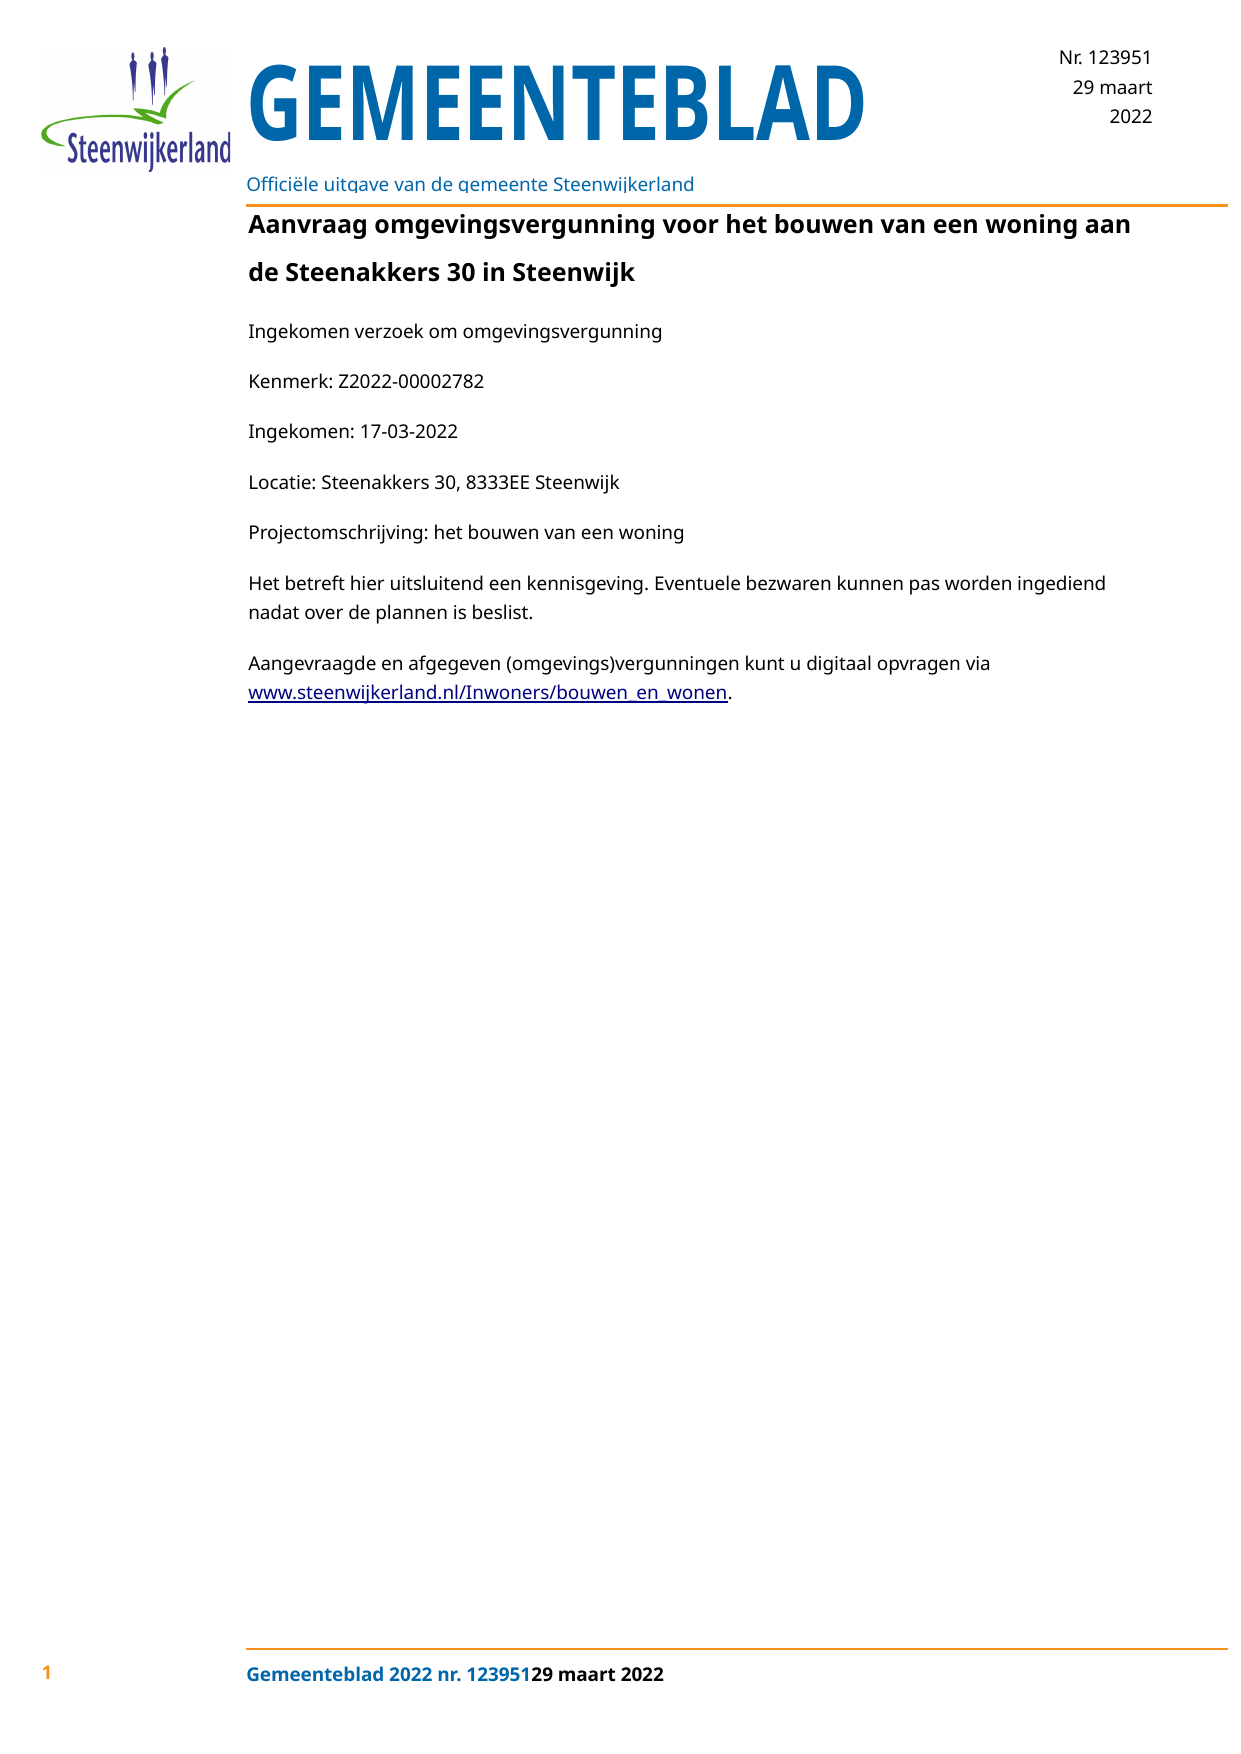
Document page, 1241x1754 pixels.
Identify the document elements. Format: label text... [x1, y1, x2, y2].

text Locatie: Steenakkers 30, 8333EE Steenwijk [248, 469, 1152, 495]
text Ingekomen verzoek om omgevingsvergunning [248, 318, 1152, 344]
text Kenmerk: Z2022-00002782 [248, 368, 1152, 394]
picture [41, 47, 231, 172]
text Aangevraagde en afgegeven (omgevings)vergunningen kunt u digitaal opvragen via www.steenwijkerland.nl/Inwoners/bouwen_en_wonen. [248, 650, 1152, 705]
text Aanvraag omgevingsvergunning voor het bouwen van een woning aan de Steenakkers 30 in Steenwijk [248, 207, 1152, 288]
text Ingekomen: 17-03-2022 [248, 419, 1152, 444]
text Projectomschrijving: het bouwen van een woning [248, 519, 1152, 545]
text Het betreft hier uitsluitend een kennisgeving. Eventuele bezwaren kunnen pas worden ingediend nadat over de plannen is beslist. [248, 570, 1152, 625]
